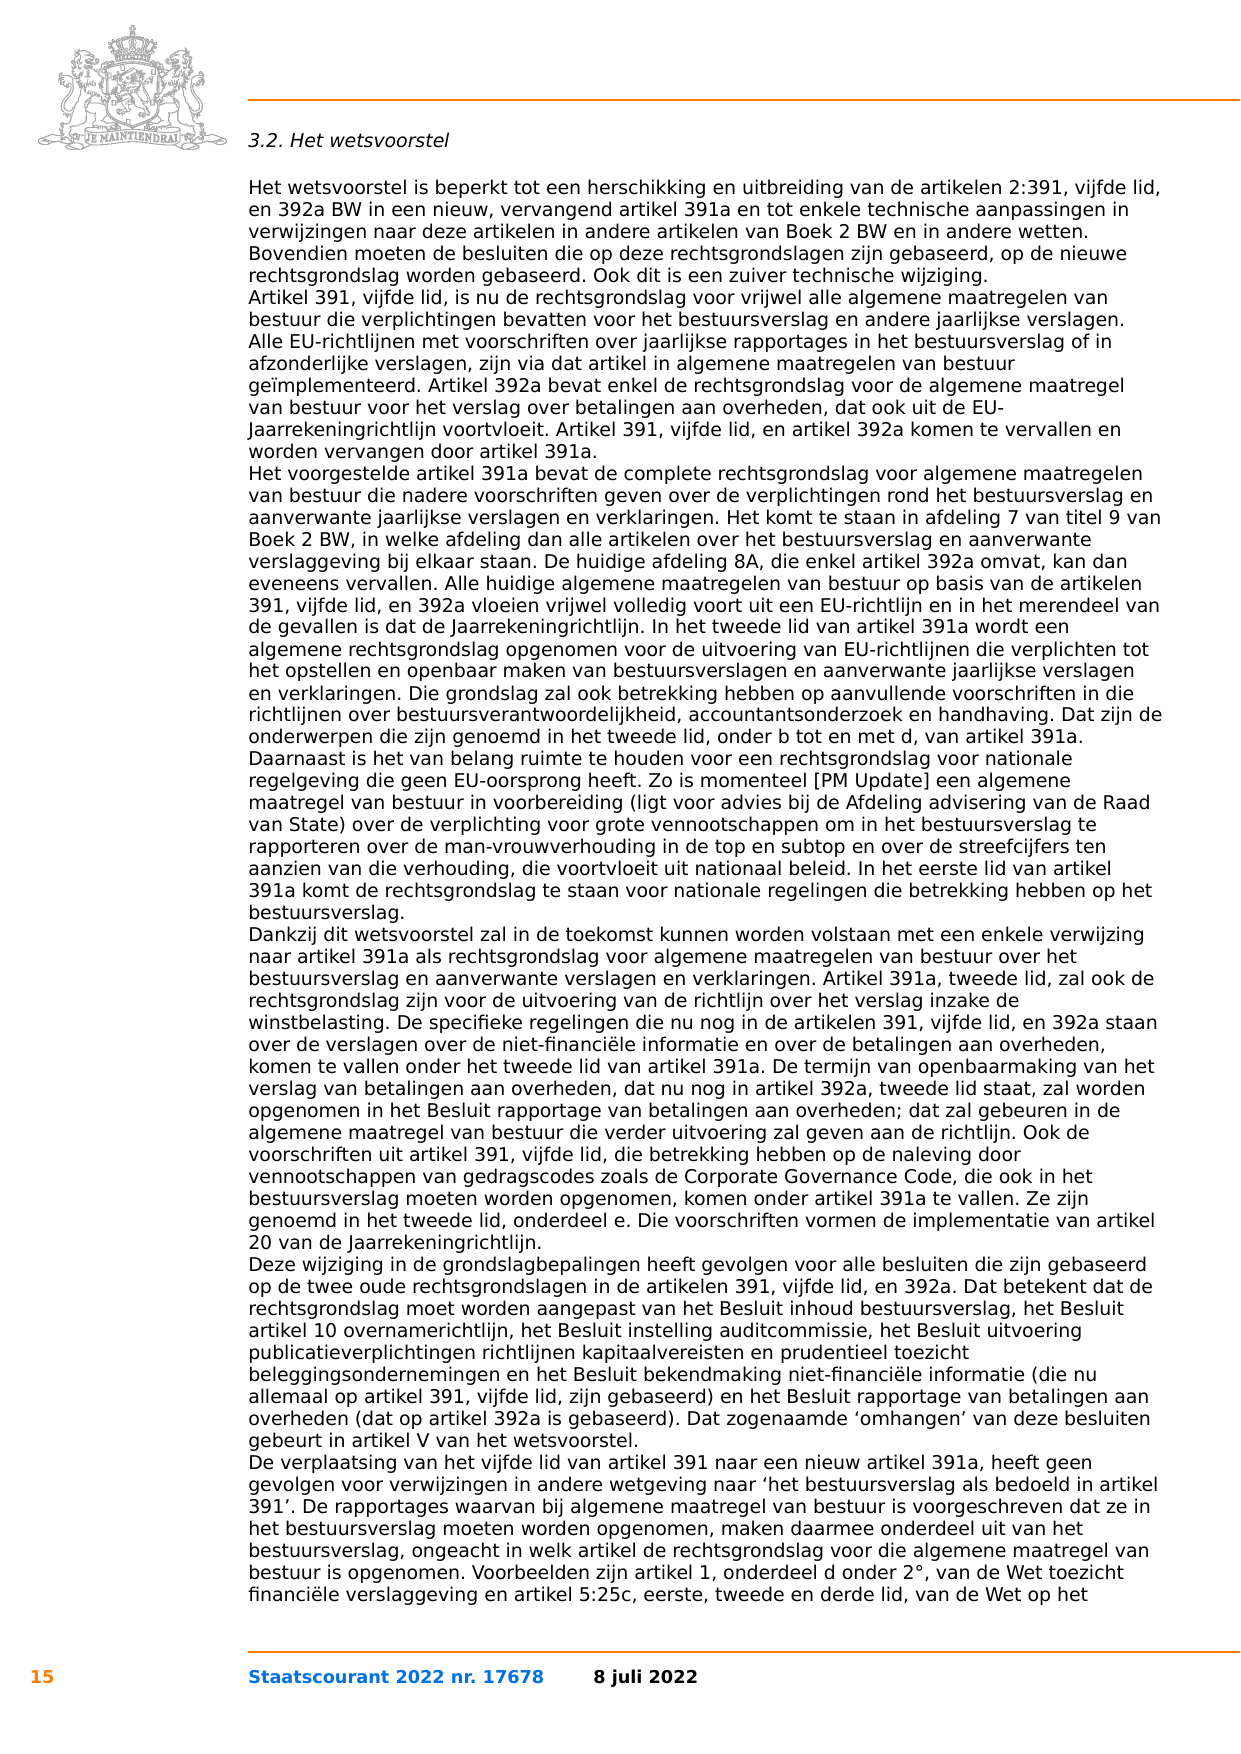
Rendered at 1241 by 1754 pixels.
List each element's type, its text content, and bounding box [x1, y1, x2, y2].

text Dankzij dit wetsvoorstel zal in de toekomst kunnen worden volstaan met een enkele verwijzing naar artikel 391a als rechtsgrondslag voor algemene maatregelen van bestuur over het bestuursverslag en aanverwante verslagen en verklaringen. Artikel 391a, tweede lid, zal ook de rechtsgrondslag zijn voor de uitvoering van de richtlijn over het verslag inzake de winstbelasting. De specifieke regelingen die nu nog in de artikelen 391, vijfde lid, en 392a staan over de verslagen over de niet-financiële informatie en over de betalingen aan overheden, komen te vallen onder het tweede lid van artikel 391a. De termijn van openbaarmaking van het verslag van betalingen aan overheden, dat nu nog in artikel 392a, tweede lid staat, zal worden opgenomen in het Besluit rapportage van betalingen aan overheden; dat zal gebeuren in de algemene maatregel van bestuur die verder uitvoering zal geven aan de richtlijn. Ook de voorschriften uit artikel 391, vijfde lid, die betrekking hebben op de naleving door vennootschappen van gedragscodes zoals de Corporate Governance Code, die ook in het bestuursverslag moeten worden opgenomen, komen onder artikel 391a te vallen. Ze zijn genoemd in het tweede lid, onderdeel e. Die voorschriften vormen de implementatie van artikel 20 van de Jaarrekeningrichtlijn. [248, 924, 1163, 1254]
picture [38, 25, 227, 150]
text Het voorgestelde artikel 391a bevat de complete rechtsgrondslag voor algemene maatregelen van bestuur die nadere voorschriften geven over de verplichtingen rond het bestuursverslag en aanverwante jaarlijkse verslagen en verklaringen. Het komt te staan in afdeling 7 van titel 9 van Boek 2 BW, in welke afdeling dan alle artikelen over het bestuursverslag en aanverwante verslaggeving bij elkaar staan. De huidige afdeling 8A, die enkel artikel 392a omvat, kan dan eveneens vervallen. Alle huidige algemene maatregelen van bestuur op basis van de artikelen 391, vijfde lid, en 392a vloeien vrijwel volledig voort uit een EU-richtlijn en in het merendeel van de gevallen is dat de Jaarrekeningrichtlijn. In het tweede lid van artikel 391a wordt een algemene rechtsgrondslag opgenomen voor de uitvoering van EU-richtlijnen die verplichten tot het opstellen en openbaar maken van bestuursverslagen en aanverwante jaarlijkse verslagen en verklaringen. Die grondslag zal ook betrekking hebben op aanvullende voorschriften in die richtlijnen over bestuursverantwoordelijkheid, accountantsonderzoek en handhaving. Dat zijn de onderwerpen die zijn genoemd in het tweede lid, onder b tot en met d, van artikel 391a. Daarnaast is het van belang ruimte te houden voor een rechtsgrondslag voor nationale regelgeving die geen EU-oorsprong heeft. Zo is momenteel [PM Update] een algemene maatregel van bestuur in voorbereiding (ligt voor advies bij de Afdeling advisering van de Raad van State) over de verplichting voor grote vennootschappen om in het bestuursverslag te rapporteren over de man-vrouwverhouding in de top en subtop en over de streefcijfers ten aanzien van die verhouding, die voortvloeit uit nationaal beleid. In het eerste lid van artikel 391a komt de rechtsgrondslag te staan voor nationale regelingen die betrekking hebben op het bestuursverslag. [248, 463, 1163, 924]
text De verplaatsing van het vijfde lid van artikel 391 naar een nieuw artikel 391a, heeft geen gevolgen voor verwijzingen in andere wetgeving naar ‘het bestuursverslag als bedoeld in artikel 391’. De rapportages waarvan bij algemene maatregel van bestuur is voorgeschreven dat ze in het bestuursverslag moeten worden opgenomen, maken daarmee onderdeel uit van het bestuursverslag, ongeacht in welk artikel de rechtsgrondslag voor die algemene maatregel van bestuur is opgenomen. Voorbeelden zijn artikel 1, onderdeel d onder 2°, van de Wet toezicht financiële verslaggeving en artikel 5:25c, eerste, tweede en derde lid, van de Wet op het [248, 1452, 1163, 1606]
subtitle 3.2. Het wetsvoorstel [248, 130, 1163, 152]
text Artikel 391, vijfde lid, is nu de rechtsgrondslag voor vrijwel alle algemene maatregelen van bestuur die verplichtingen bevatten voor het bestuursverslag en andere jaarlijkse verslagen. Alle EU-richtlijnen met voorschriften over jaarlijkse rapportages in het bestuursverslag of in afzonderlijke verslagen, zijn via dat artikel in algemene maatregelen van bestuur geïmplementeerd. Artikel 392a bevat enkel de rechtsgrondslag voor de algemene maatregel van bestuur voor het verslag over betalingen aan overheden, dat ook uit de EU-Jaarrekeningrichtlijn voortvloeit. Artikel 391, vijfde lid, en artikel 392a komen te vervallen en worden vervangen door artikel 391a. [248, 287, 1163, 463]
text Het wetsvoorstel is beperkt tot een herschikking en uitbreiding van de artikelen 2:391, vijfde lid, en 392a BW in een nieuw, vervangend artikel 391a en tot enkele technische aanpassingen in verwijzingen naar deze artikelen in andere artikelen van Boek 2 BW en in andere wetten. Bovendien moeten de besluiten die op deze rechtsgrondslagen zijn gebaseerd, op de nieuwe rechtsgrondslag worden gebaseerd. Ook dit is een zuiver technische wijziging. [248, 177, 1163, 287]
text Deze wijziging in de grondslagbepalingen heeft gevolgen voor alle besluiten die zijn gebaseerd op de twee oude rechtsgrondslagen in de artikelen 391, vijfde lid, en 392a. Dat betekent dat de rechtsgrondslag moet worden aangepast van het Besluit inhoud bestuursverslag, het Besluit artikel 10 overnamerichtlijn, het Besluit instelling auditcommissie, het Besluit uitvoering publicatieverplichtingen richtlijnen kapitaalvereisten en prudentieel toezicht beleggingsondernemingen en het Besluit bekendmaking niet-financiële informatie (die nu allemaal op artikel 391, vijfde lid, zijn gebaseerd) en het Besluit rapportage van betalingen aan overheden (dat op artikel 392a is gebaseerd). Dat zogenaamde ‘omhangen’ van deze besluiten gebeurt in artikel V van het wetsvoorstel. [248, 1254, 1163, 1452]
